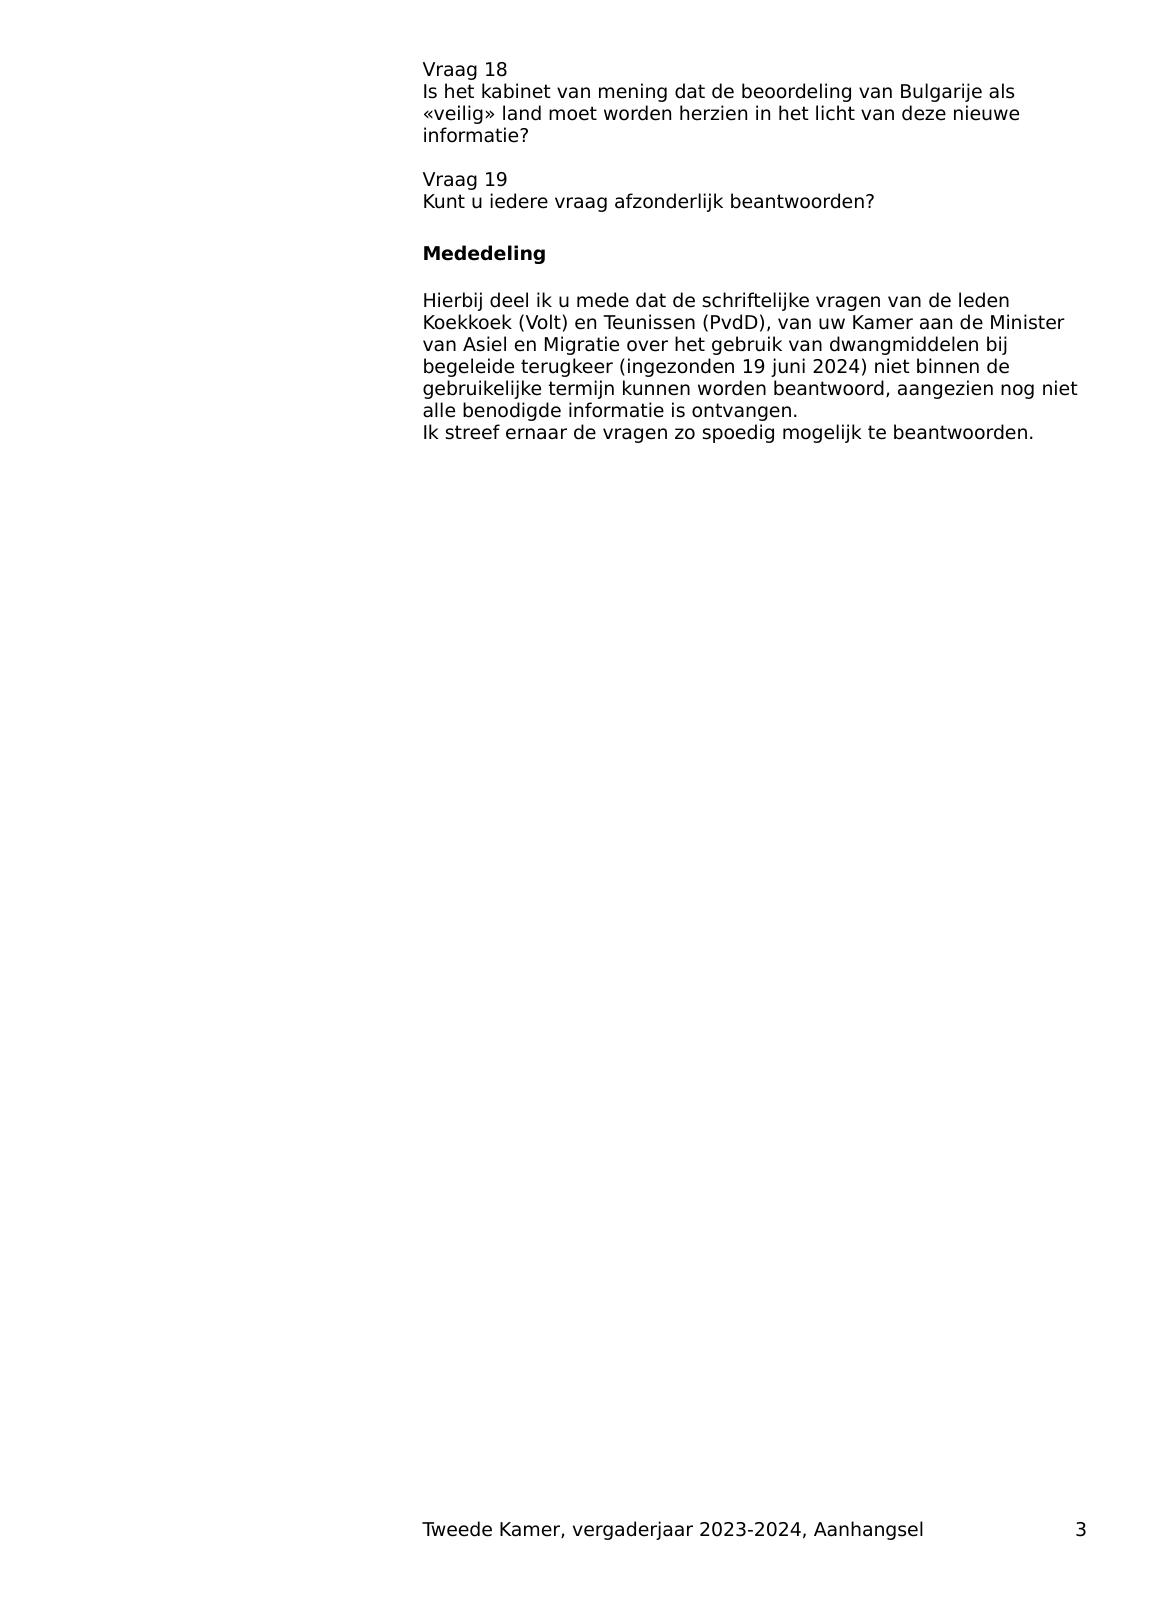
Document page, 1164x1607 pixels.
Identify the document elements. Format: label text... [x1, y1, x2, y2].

text Kunt u iedere vraag afzonderlijk beantwoorden? [422, 191, 1087, 213]
subtitle Mededeling [422, 243, 1087, 265]
text Hierbij deel ik u mede dat de schriftelijke vragen van de leden Koekkoek (Volt) en Teunissen (PvdD), van uw Kamer aan de Minister van Asiel en Migratie over het gebruik van dwangmiddelen bij begeleide terugkeer (ingezonden 19 juni 2024) niet binnen de gebruikelijke termijn kunnen worden beantwoord, aangezien nog niet alle benodigde informatie is ontvangen. [422, 290, 1087, 422]
text Ik streef ernaar de vragen zo spoedig mogelijk te beantwoorden. [422, 422, 1087, 444]
text Vraag 18 [422, 59, 1087, 81]
text Vraag 19 [422, 169, 1087, 191]
text Is het kabinet van mening dat de beoordeling van Bulgarije als «veilig» land moet worden herzien in het licht van deze nieuwe informatie? [422, 81, 1087, 147]
